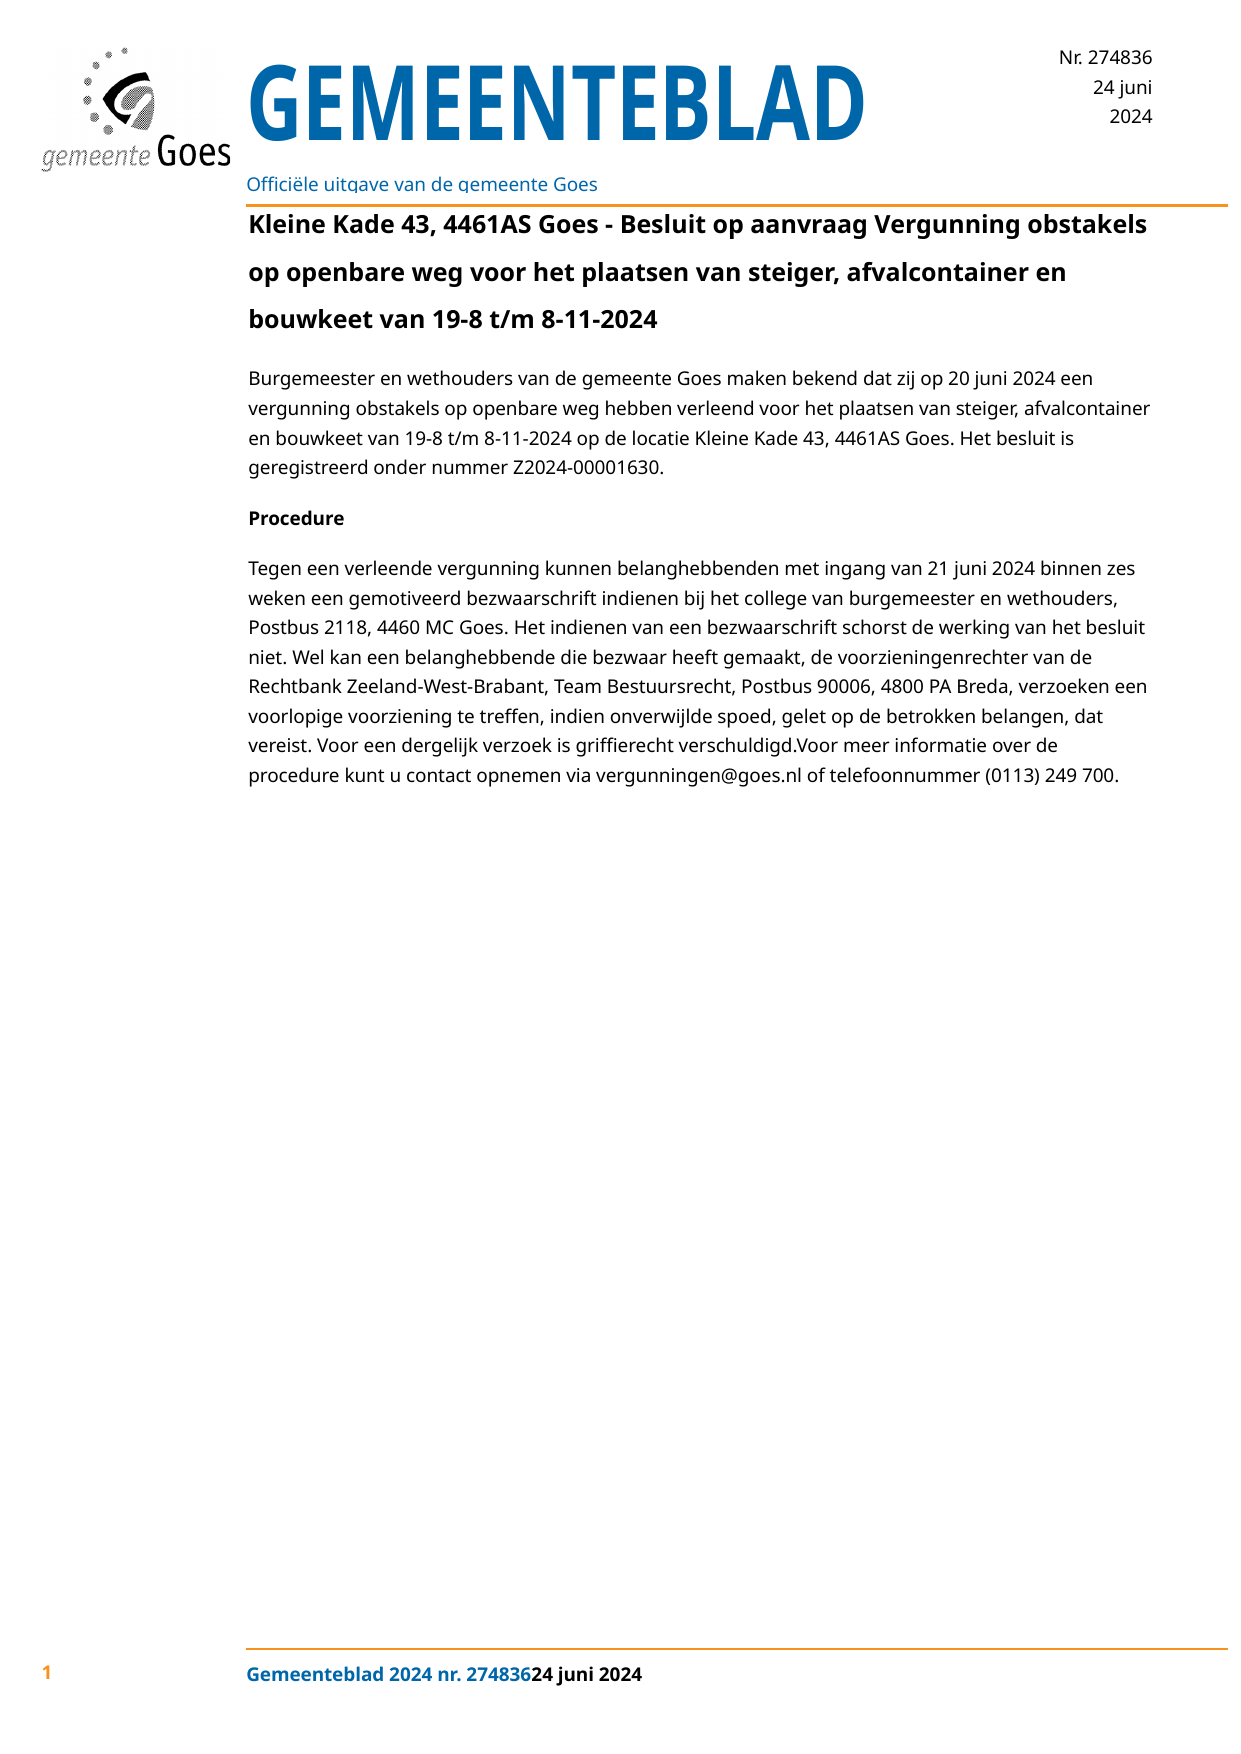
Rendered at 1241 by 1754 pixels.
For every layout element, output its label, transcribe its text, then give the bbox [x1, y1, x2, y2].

text Burgemeester en wethouders van de gemeente Goes maken bekend dat zij op 20 juni 2024 een vergunning obstakels op openbare weg hebben verleend voor het plaatsen van steiger, afvalcontainer en bouwkeet van 19-8 t/m 8-11-2024 op de locatie Kleine Kade 43, 4461AS Goes. Het besluit is geregistreerd onder nummer Z2024-00001630. [248, 366, 1152, 480]
text Kleine Kade 43, 4461AS Goes - Besluit op aanvraag Vergunning obstakels op openbare weg voor het plaatsen van steiger, afvalcontainer en bouwkeet van 19-8 t/m 8-11-2024 [248, 207, 1152, 336]
text Procedure [248, 505, 1152, 530]
text Tegen een verleende vergunning kunnen belanghebbenden met ingang van 21 juni 2024 binnen zes weken een gemotiveerd bezwaarschrift indienen bij het college van burgemeester en wethouders, Postbus 2118, 4460 MC Goes. Het indienen van een bezwaarschrift schorst de werking van het besluit niet. Wel kan een belanghebbende die bezwaar heeft gemaakt, de voorzieningenrechter van de Rechtbank Zeeland-West-Brabant, Team Bestuursrecht, Postbus 90006, 4800 PA Breda, verzoeken een voorlopige voorziening te treffen, indien onverwijlde spoed, gelet op de betrokken belangen, dat vereist. Voor een dergelijk verzoek is griffierecht verschuldigd.Voor meer informatie over de procedure kunt u contact opnemen via vergunningen@goes.nl of telefoonnummer (0113) 249 700. [248, 555, 1152, 788]
picture [41, 47, 231, 172]
